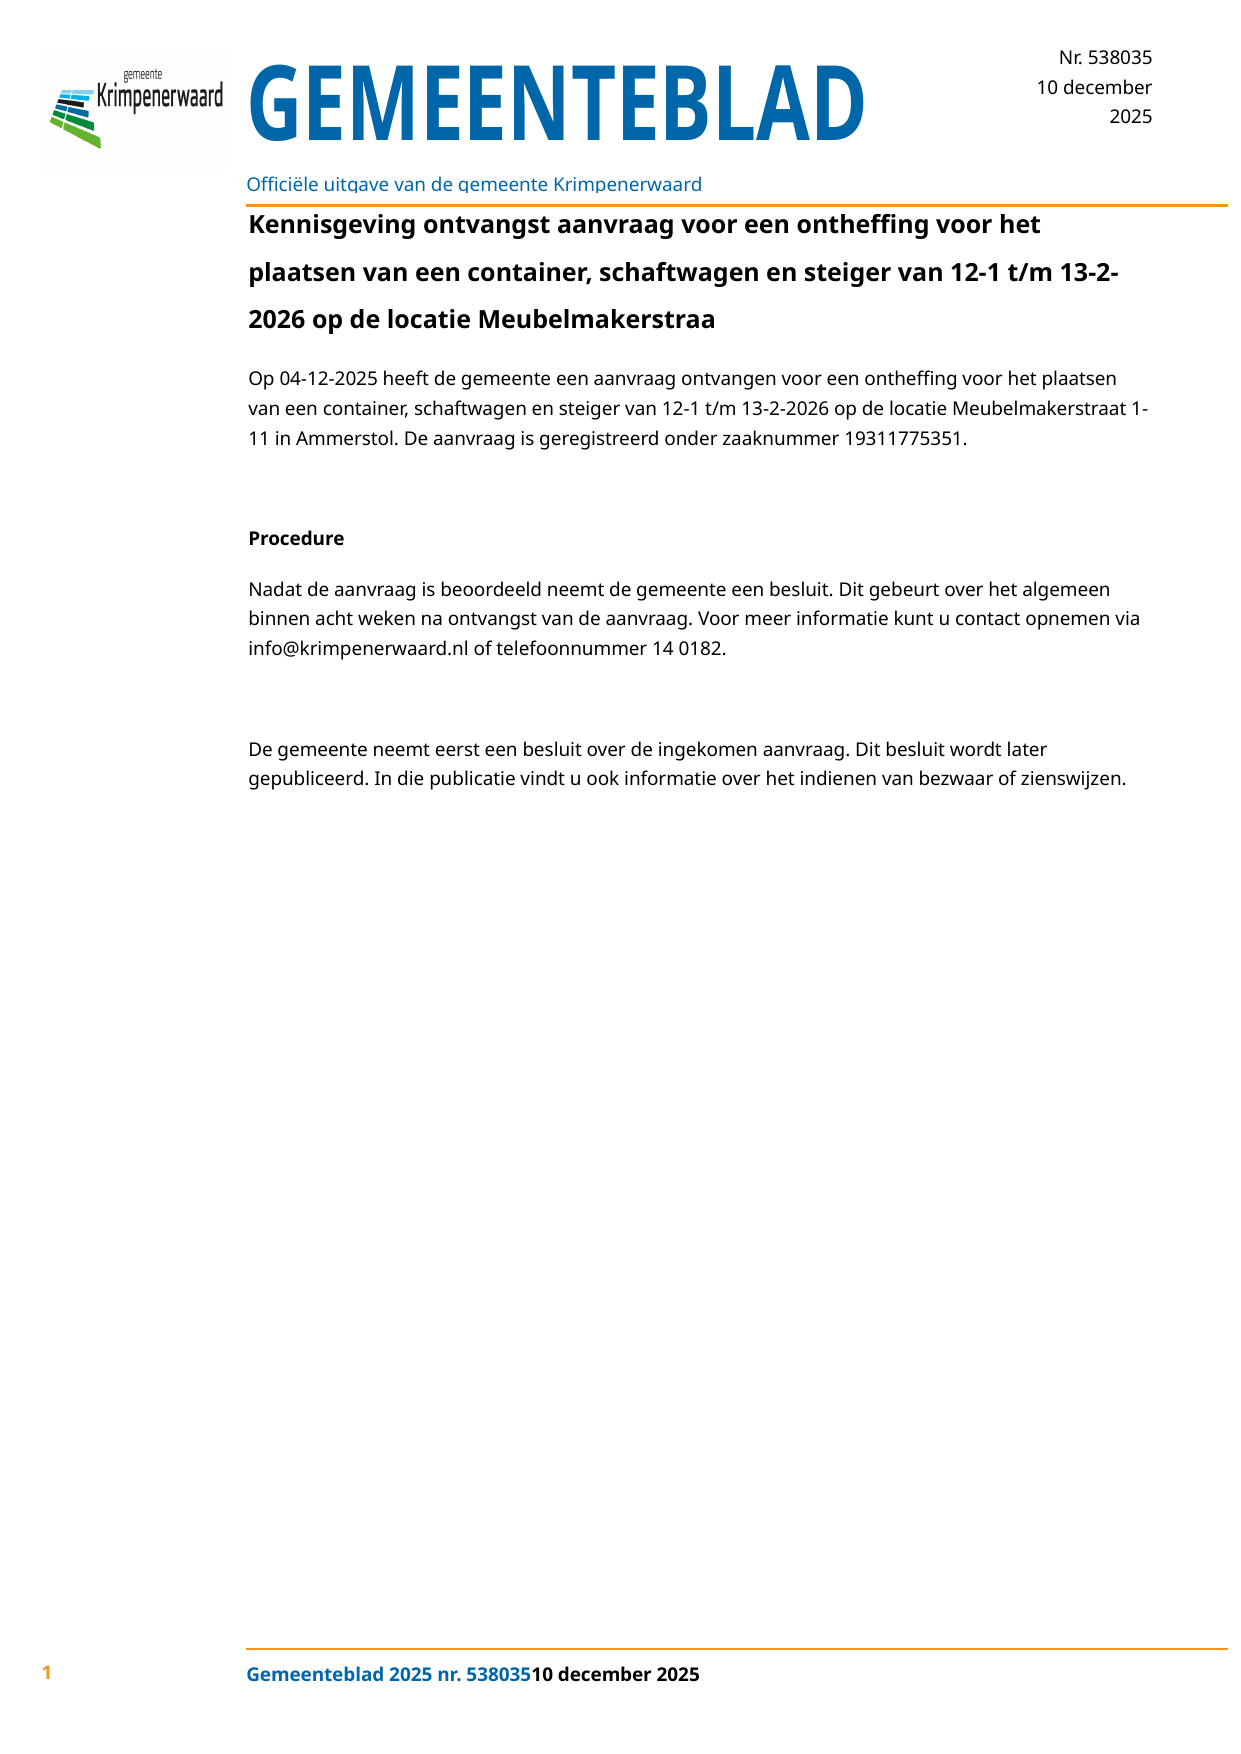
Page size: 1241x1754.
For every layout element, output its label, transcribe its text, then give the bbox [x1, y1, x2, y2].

text De gemeente neemt eerst een besluit over de ingekomen aanvraag. Dit besluit wordt later gepubliceerd. In die publicatie vindt u ook informatie over het indienen van bezwaar of zienswijzen. [248, 736, 1152, 791]
picture [41, 47, 231, 172]
text Kennisgeving ontvangst aanvraag voor een ontheffing voor het plaatsen van een container, schaftwagen en steiger van 12-1 t/m 13-2-2026 op de locatie Meubelmakerstraa [248, 207, 1152, 336]
text Op 04-12-2025 heeft de gemeente een aanvraag ontvangen voor een ontheffing voor het plaatsen van een container, schaftwagen en steiger van 12-1 t/m 13-2-2026 op de locatie Meubelmakerstraat 1-11 in Ammerstol. De aanvraag is geregistreerd onder zaaknummer 19311775351. [248, 366, 1152, 450]
text Nadat de aanvraag is beoordeeld neemt de gemeente een besluit. Dit gebeurt over het algemeen binnen acht weken na ontvangst van de aanvraag. Voor meer informatie kunt u contact opnemen via info@krimpenerwaard.nl of telefoonnummer 14 0182. [248, 576, 1152, 661]
text Procedure [248, 526, 1152, 551]
